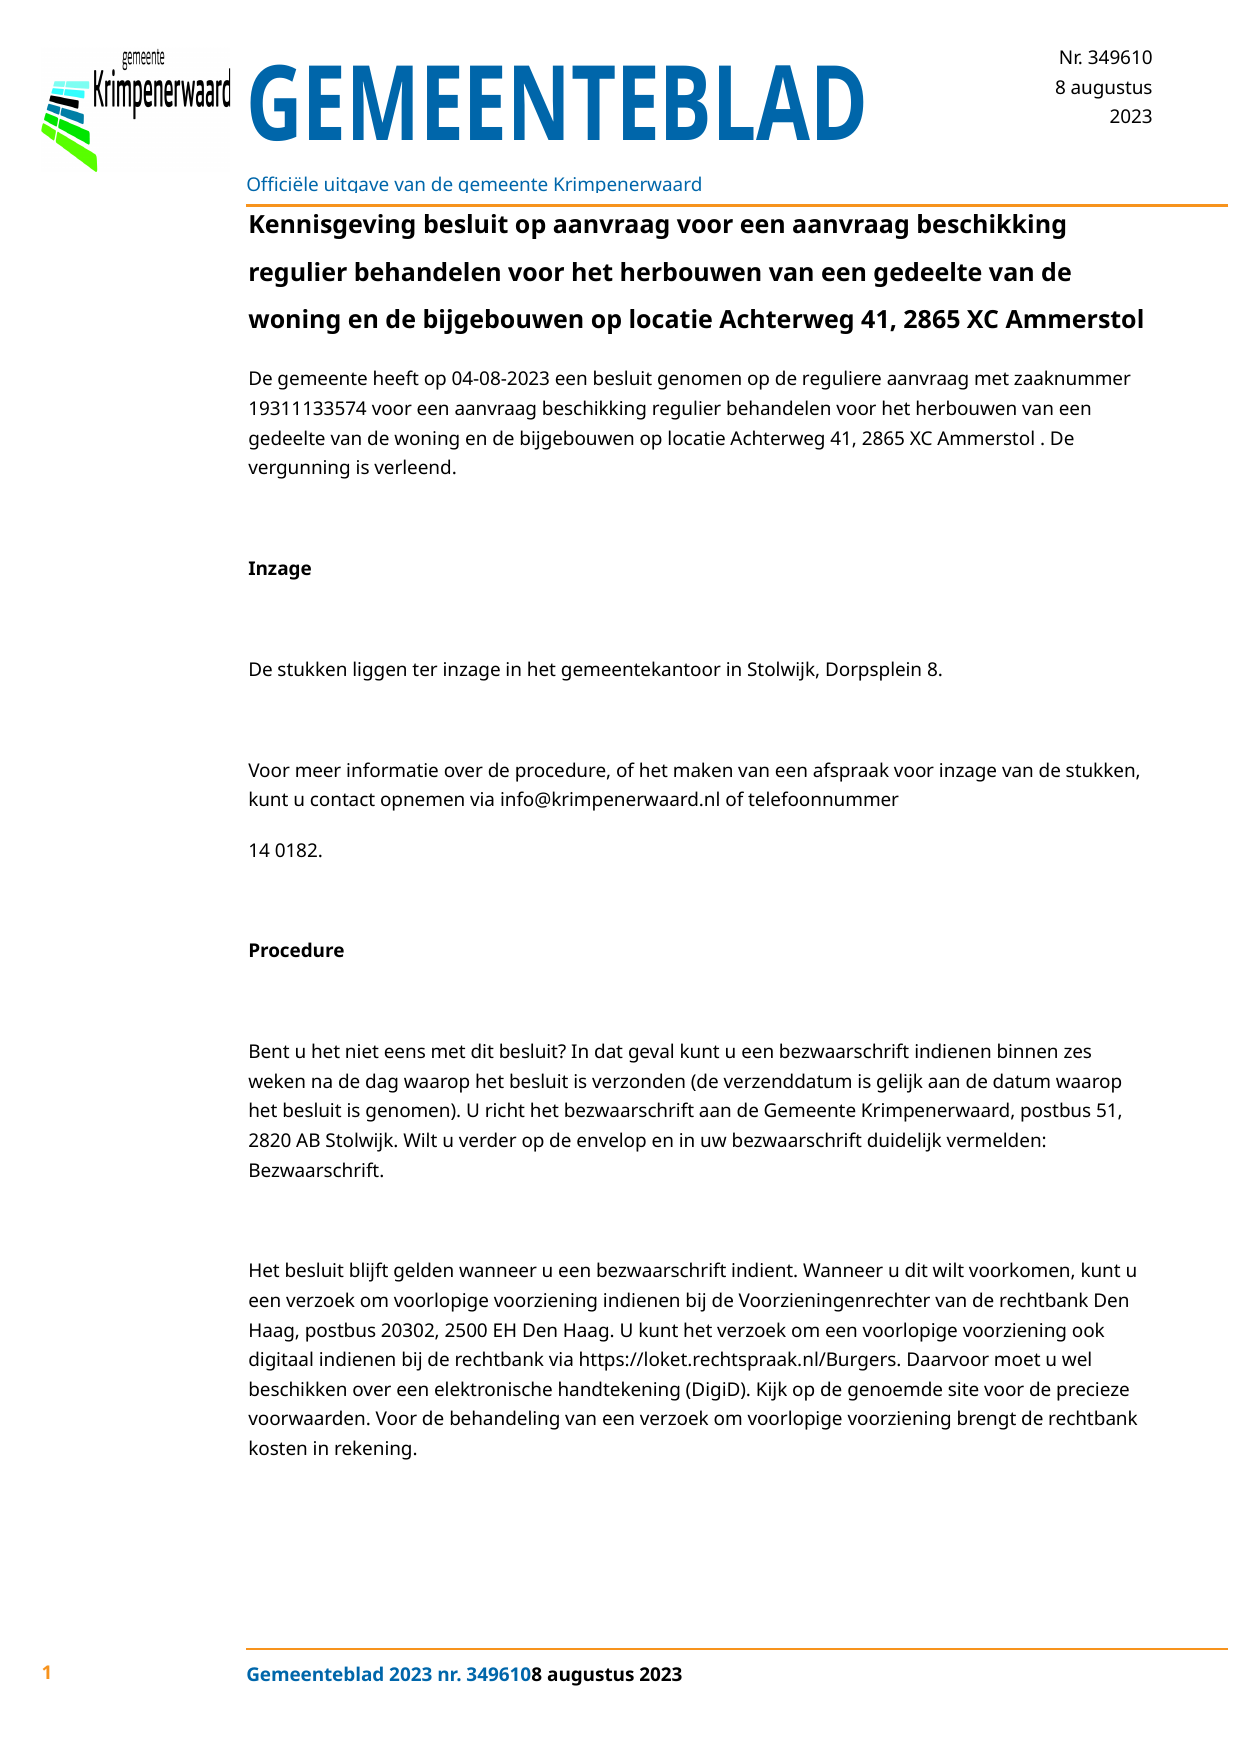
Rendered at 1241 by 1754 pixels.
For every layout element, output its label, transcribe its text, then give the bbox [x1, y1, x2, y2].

text 14 0182. [248, 837, 1152, 862]
text Het besluit blijft gelden wanneer u een bezwaarschrift indient. Wanneer u dit wilt voorkomen, kunt u een verzoek om voorlopige voorziening indienen bij de Voorzieningenrechter van de rechtbank Den Haag, postbus 20302, 2500 EH Den Haag. U kunt het verzoek om een voorlopige voorziening ook digitaal indienen bij de rechtbank via https://loket.rechtspraak.nl/Burgers. Daarvoor moet u wel beschikken over een elektronische handtekening (DigiD). Kijk op de genoemde site voor de precieze voorwaarden. Voor de behandeling van een verzoek om voorlopige voorziening brengt de rechtbank kosten in rekening. [248, 1258, 1152, 1461]
text Kennisgeving besluit op aanvraag voor een aanvraag beschikking regulier behandelen voor het herbouwen van een gedeelte van de woning en de bijgebouwen op locatie Achterweg 41, 2865 XC Ammerstol [248, 207, 1152, 336]
text Bent u het niet eens met dit besluit? In dat geval kunt u een bezwaarschrift indienen binnen zes weken na de dag waarop het besluit is verzonden (de verzenddatum is gelijk aan de datum waarop het besluit is genomen). U richt het bezwaarschrift aan de Gemeente Krimpenerwaard, postbus 51, 2820 AB Stolwijk. Wilt u verder op de envelop en in uw bezwaarschrift duidelijk vermelden: Bezwaarschrift. [248, 1038, 1152, 1182]
text Voor meer informatie over de procedure, of het maken van een afspraak voor inzage van de stukken, kunt u contact opnemen via info@krimpenerwaard.nl of telefoonnummer [248, 757, 1152, 812]
text De stukken liggen ter inzage in het gemeentekantoor in Stolwijk, Dorpsplein 8. [248, 656, 1152, 682]
text Inzage [248, 555, 1152, 581]
text Procedure [248, 938, 1152, 963]
text De gemeente heeft op 04-08-2023 een besluit genomen op de reguliere aanvraag met zaaknummer 19311133574 voor een aanvraag beschikking regulier behandelen voor het herbouwen van een gedeelte van de woning en de bijgebouwen op locatie Achterweg 41, 2865 XC Ammerstol . De vergunning is verleend. [248, 366, 1152, 480]
picture [41, 47, 231, 172]
